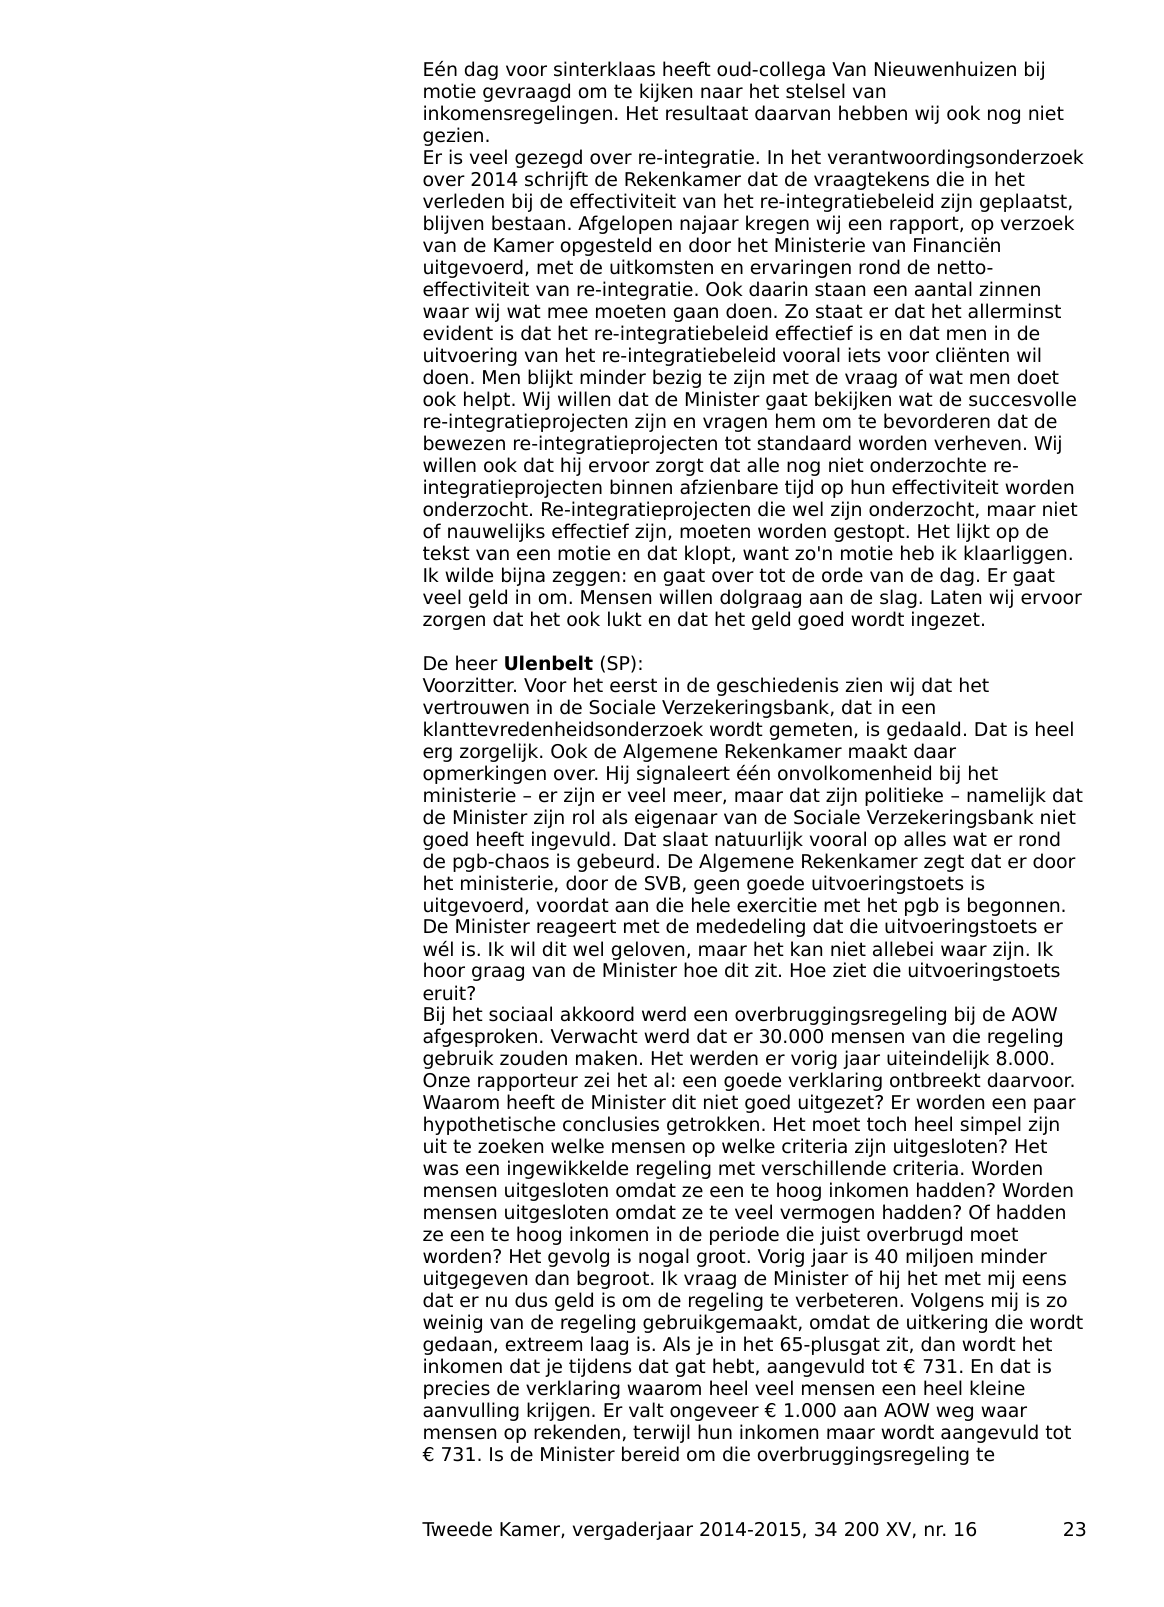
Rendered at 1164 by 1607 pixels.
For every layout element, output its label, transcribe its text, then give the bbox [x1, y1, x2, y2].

text Bij het sociaal akkoord werd een overbruggingsregeling bij de AOW afgesproken. Verwacht werd dat er 30.000 mensen van die regeling gebruik zouden maken. Het werden er vorig jaar uiteindelijk 8.000. Onze rapporteur zei het al: een goede verklaring ontbreekt daarvoor. Waarom heeft de Minister dit niet goed uitgezet? Er worden een paar hypothetische conclusies getrokken. Het moet toch heel simpel zijn uit te zoeken welke mensen op welke criteria zijn uitgesloten? Het was een ingewikkelde regeling met verschillende criteria. Worden mensen uitgesloten omdat ze een te hoog inkomen hadden? Worden mensen uitgesloten omdat ze te veel vermogen hadden? Of hadden ze een te hoog inkomen in de periode die juist overbrugd moet worden? Het gevolg is nogal groot. Vorig jaar is 40 miljoen minder uitgegeven dan begroot. Ik vraag de Minister of hij het met mij eens dat er nu dus geld is om de regeling te verbeteren. Volgens mij is zo weinig van de regeling gebruikgemaakt, omdat de uitkering die wordt gedaan, extreem laag is. Als je in het 65-plusgat zit, dan wordt het inkomen dat je tijdens dat gat hebt, aangevuld tot € 731. En dat is precies de verklaring waarom heel veel mensen een heel kleine aanvulling krijgen. Er valt ongeveer € 1.000 aan AOW weg waar mensen op rekenden, terwijl hun inkomen maar wordt aangevuld tot € 731. Is de Minister bereid om die overbruggingsregeling te [422, 1004, 1087, 1466]
text Er is veel gezegd over re-integratie. In het verantwoordingsonderzoek over 2014 schrijft de Rekenkamer dat de vraagtekens die in het verleden bij de effectiviteit van het re-integratiebeleid zijn geplaatst, blijven bestaan. Afgelopen najaar kregen wij een rapport, op verzoek van de Kamer opgesteld en door het Ministerie van Financiën uitgevoerd, met de uitkomsten en ervaringen rond de netto-effectiviteit van re-integratie. Ook daarin staan een aantal zinnen waar wij wat mee moeten gaan doen. Zo staat er dat het allerminst evident is dat het re-integratiebeleid effectief is en dat men in de uitvoering van het re-integratiebeleid vooral iets voor cliënten wil doen. Men blijkt minder bezig te zijn met de vraag of wat men doet ook helpt. Wij willen dat de Minister gaat bekijken wat de succesvolle re-integratieprojecten zijn en vragen hem om te bevorderen dat de bewezen re-integratieprojecten tot standaard worden verheven. Wij willen ook dat hij ervoor zorgt dat alle nog niet onderzochte re-integratieprojecten binnen afzienbare tijd op hun effectiviteit worden onderzocht. Re-integratieprojecten die wel zijn onderzocht, maar niet of nauwelijks effectief zijn, moeten worden gestopt. Het lijkt op de tekst van een motie en dat klopt, want zo'n motie heb ik klaarliggen. Ik wilde bijna zeggen: en gaat over tot de orde van de dag. Er gaat veel geld in om. Mensen willen dolgraag aan de slag. Laten wij ervoor zorgen dat het ook lukt en dat het geld goed wordt ingezet. [422, 147, 1087, 631]
text De heer Ulenbelt (SP): [422, 653, 1087, 675]
text Eén dag voor sinterklaas heeft oud-collega Van Nieuwenhuizen bij motie gevraagd om te kijken naar het stelsel van inkomensregelingen. Het resultaat daarvan hebben wij ook nog niet gezien. [422, 59, 1087, 147]
text Voorzitter. Voor het eerst in de geschiedenis zien wij dat het vertrouwen in de Sociale Verzekeringsbank, dat in een klanttevredenheidsonderzoek wordt gemeten, is gedaald. Dat is heel erg zorgelijk. Ook de Algemene Rekenkamer maakt daar opmerkingen over. Hij signaleert één onvolkomenheid bij het ministerie – er zijn er veel meer, maar dat zijn politieke – namelijk dat de Minister zijn rol als eigenaar van de Sociale Verzekeringsbank niet goed heeft ingevuld. Dat slaat natuurlijk vooral op alles wat er rond de pgb-chaos is gebeurd. De Algemene Rekenkamer zegt dat er door het ministerie, door de SVB, geen goede uitvoeringstoets is uitgevoerd, voordat aan die hele exercitie met het pgb is begonnen. De Minister reageert met de mededeling dat die uitvoeringstoets er wél is. Ik wil dit wel geloven, maar het kan niet allebei waar zijn. Ik hoor graag van de Minister hoe dit zit. Hoe ziet die uitvoeringstoets eruit? [422, 675, 1087, 1004]
